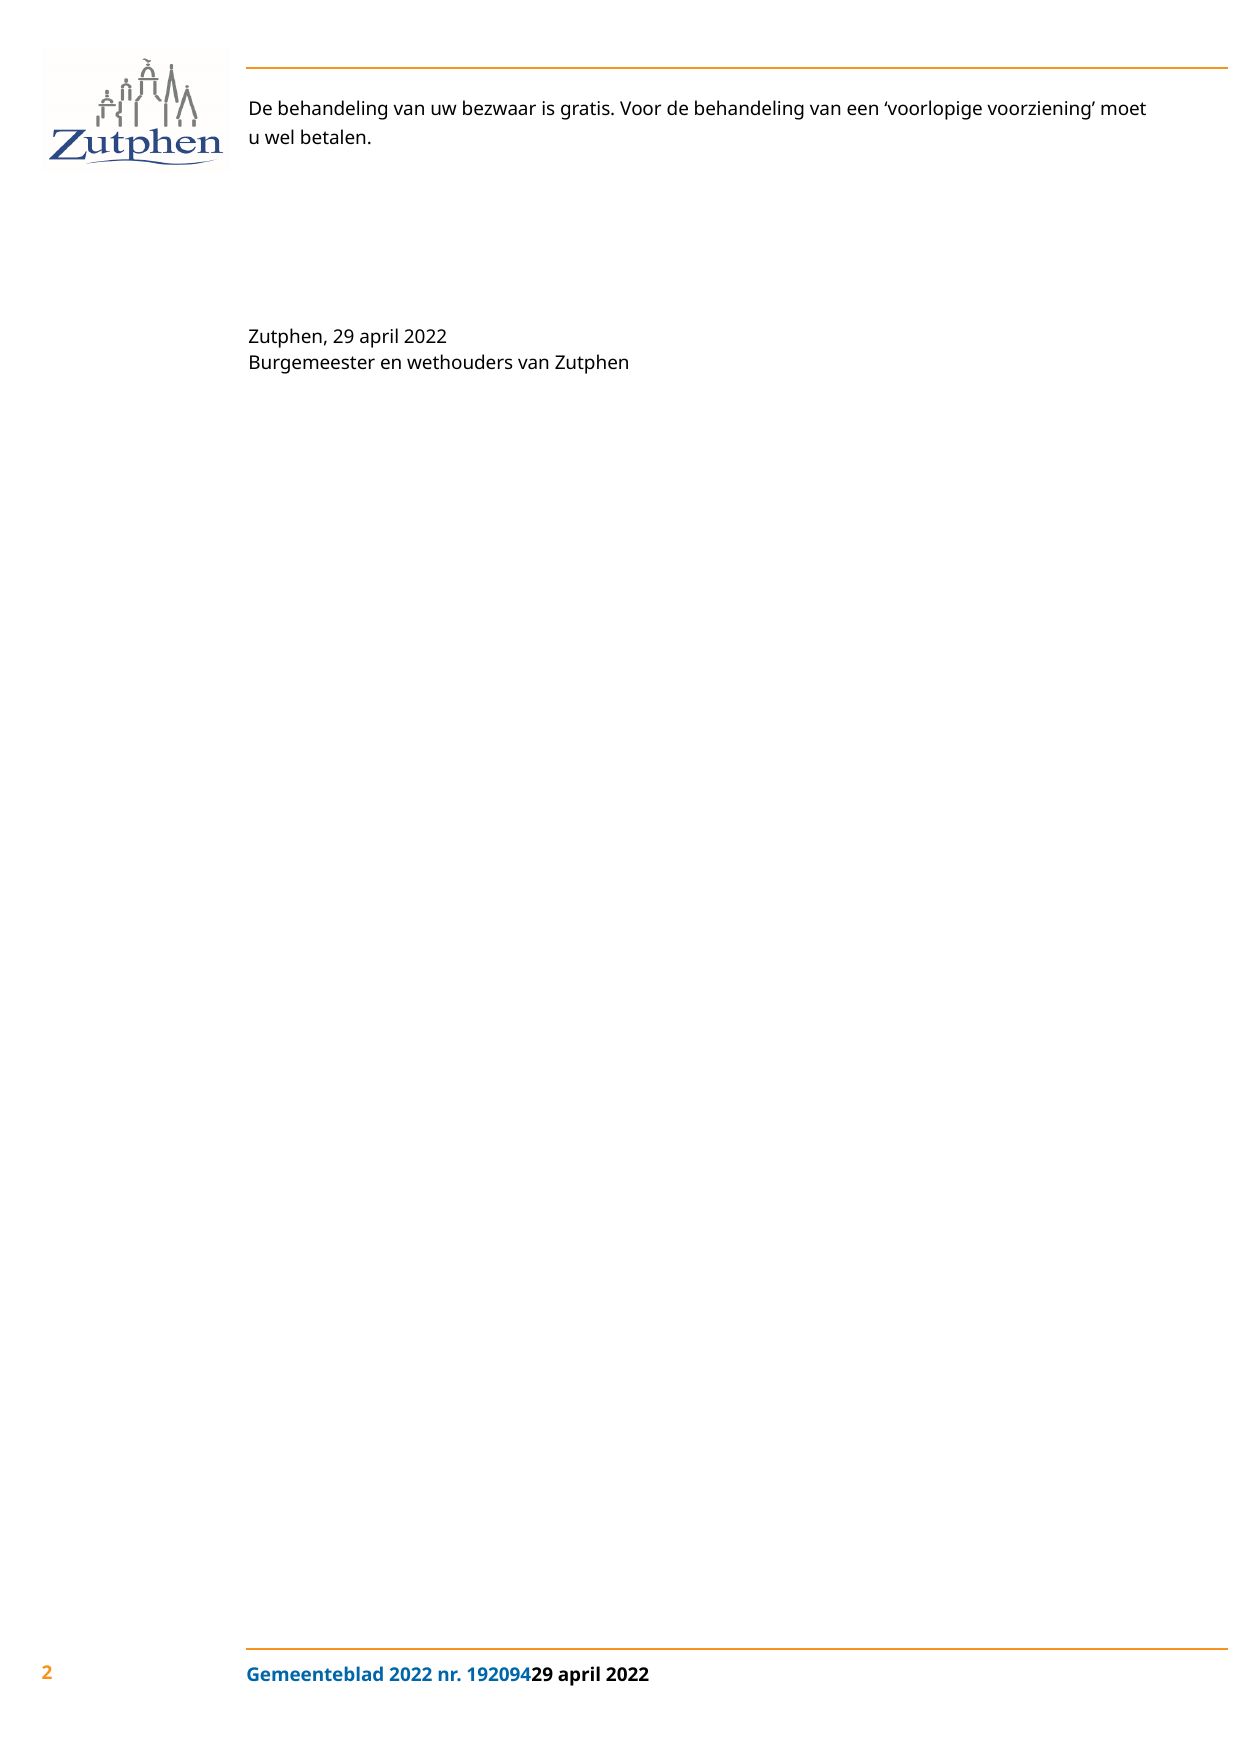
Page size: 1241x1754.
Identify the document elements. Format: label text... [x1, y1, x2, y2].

picture [41, 47, 231, 172]
text Zutphen, 29 april 2022 [248, 323, 1152, 349]
text Burgemeester en wethouders van Zutphen [248, 349, 1152, 375]
text De behandeling van uw bezwaar is gratis. Voor de behandeling van een ‘voorlopige voorziening’ moet u wel betalen. [248, 95, 1152, 150]
